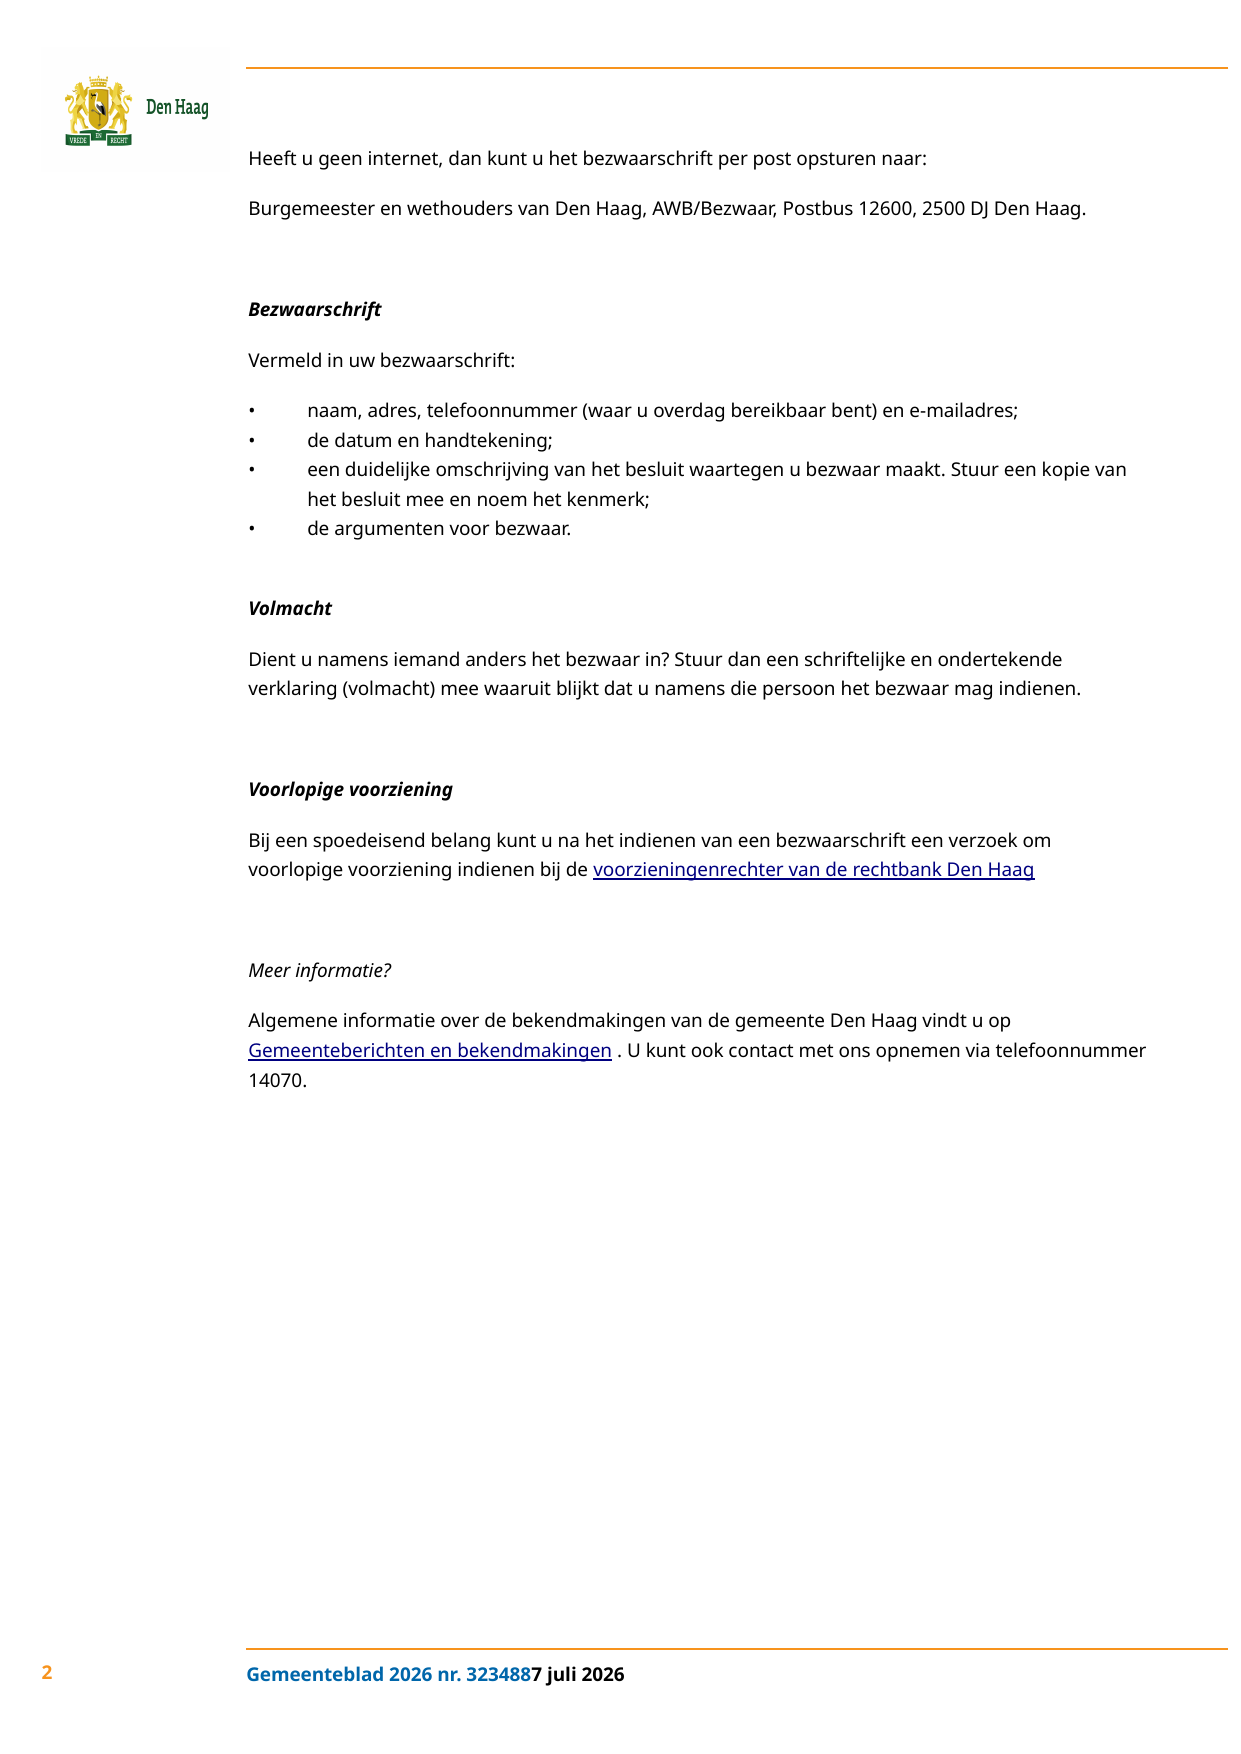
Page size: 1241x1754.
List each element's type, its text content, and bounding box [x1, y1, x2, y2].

text Vermeld in uw bezwaarschrift: [248, 347, 1152, 373]
text Meer informatie? [248, 957, 1152, 983]
text Bezwaarschrift [248, 296, 1152, 322]
text Volmacht [248, 596, 1152, 621]
list naam, adres, telefoonnummer (waar u overdag bereikbaar bent) en e-mailadres; [248, 397, 1152, 423]
text Algemene informatie over de bekendmakingen van de gemeente Den Haag vindt u op Gemeenteberichten en bekendmakingen . U kunt ook contact met ons opnemen via telefoonnummer 14070. [248, 1008, 1152, 1093]
text Voorlopige voorziening [248, 776, 1152, 802]
text Dient u namens iemand anders het bezwaar in? Stuur dan een schriftelijke en ondertekende verklaring (volmacht) mee waaruit blijkt dat u namens die persoon het bezwaar mag indienen. [248, 646, 1152, 701]
text Bij een spoedeisend belang kunt u na het indienen van een bezwaarschrift een verzoek om voorlopige voorziening indienen bij de voorzieningenrechter van de rechtbank Den Haag [248, 827, 1152, 882]
list een duidelijke omschrijving van het besluit waartegen u bezwaar maakt. Stuur een kopie van het besluit mee en noem het kenmerk; [248, 456, 1152, 512]
list de datum en handtekening; [248, 427, 1152, 453]
picture [41, 47, 231, 172]
list de argumenten voor bezwaar. [248, 516, 1152, 541]
text Heeft u geen internet, dan kunt u het bezwaarschrift per post opsturen naar: [248, 145, 1152, 171]
text Burgemeester en wethouders van Den Haag, AWB/Bezwaar, Postbus 12600, 2500 DJ Den Haag. [248, 196, 1152, 221]
